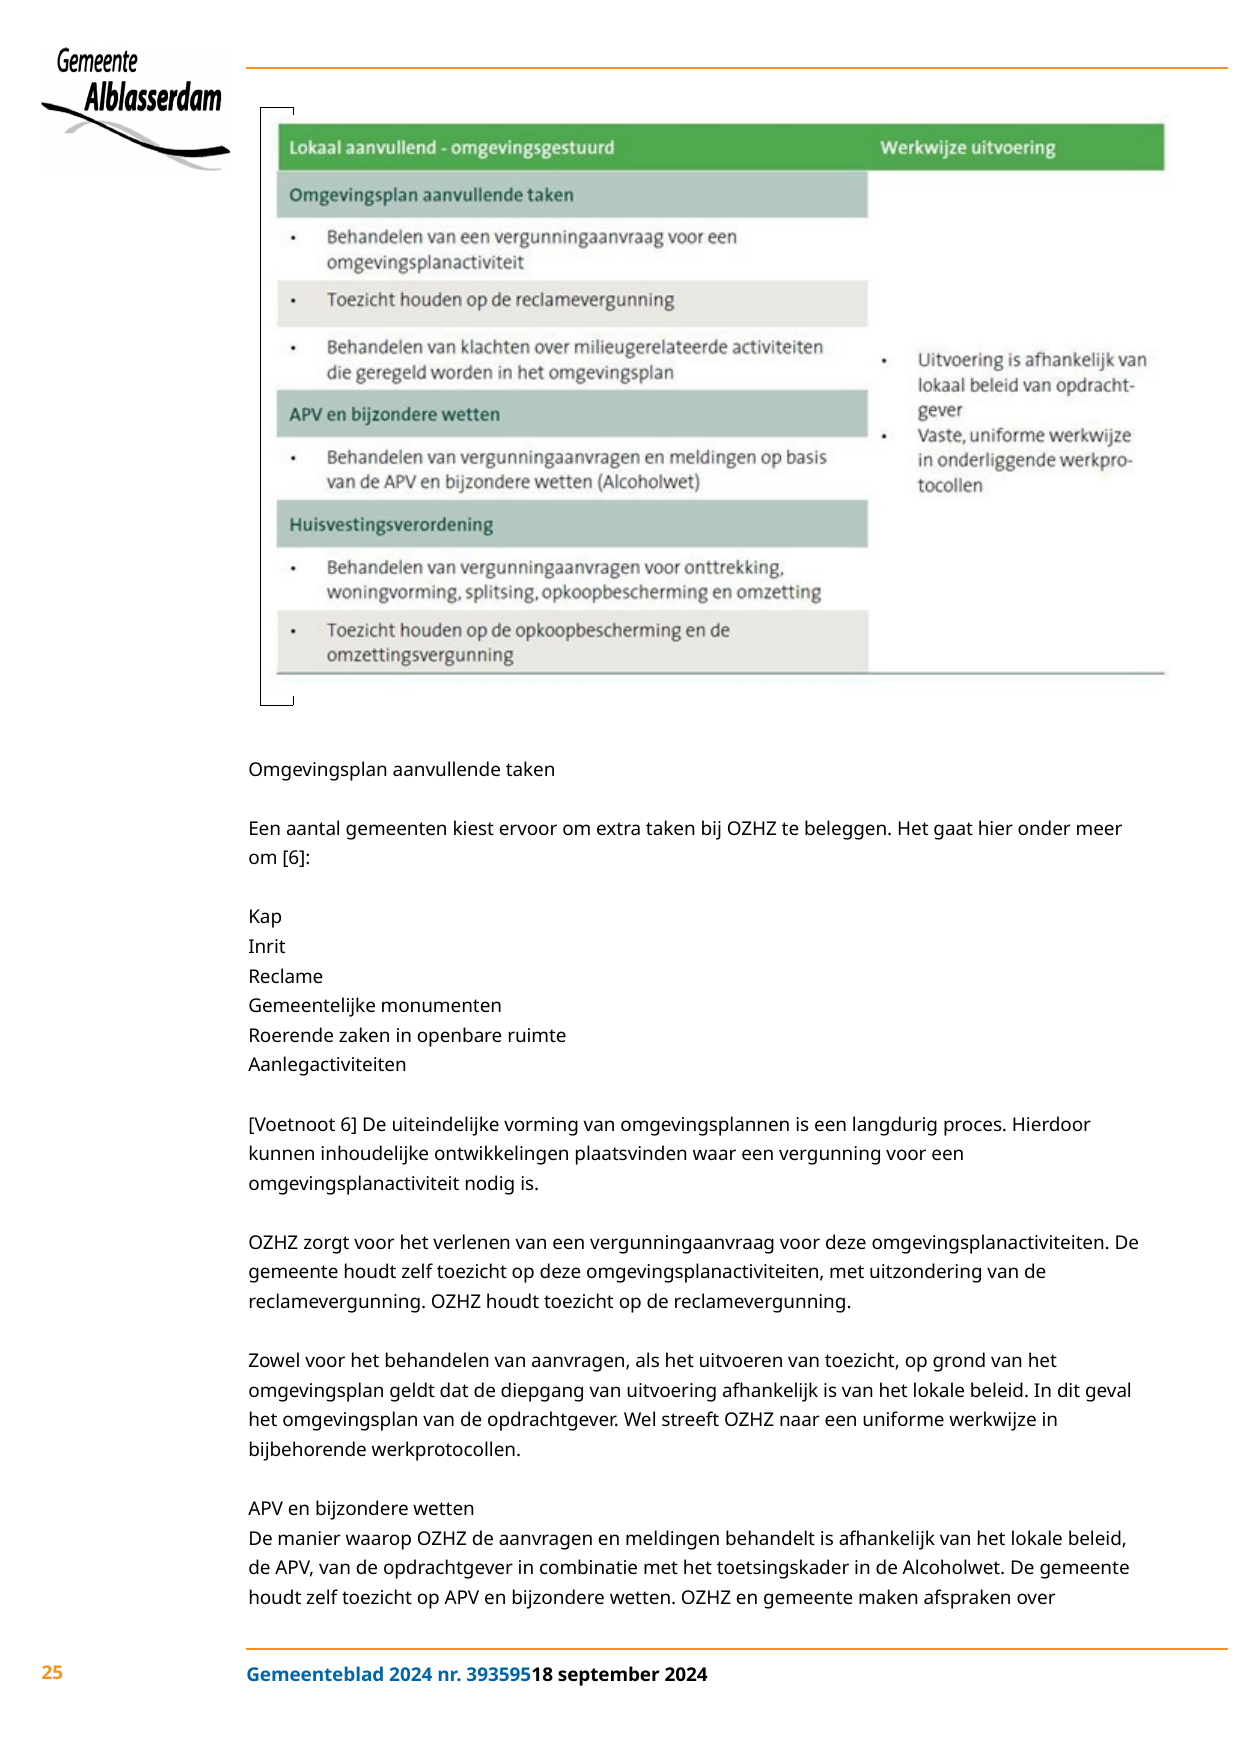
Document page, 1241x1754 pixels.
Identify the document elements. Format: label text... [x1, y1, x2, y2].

text OZHZ zorgt voor het verlenen van een vergunningaanvraag voor deze omgevingsplanactiviteiten. De gemeente houdt zelf toezicht op deze omgevingsplanactiviteiten, met uitzondering van de reclamevergunning. OZHZ houdt toezicht op de reclamevergunning. [248, 1229, 1152, 1314]
text APV en bijzondere wetten [248, 1495, 1152, 1521]
text Gemeentelijke monumenten [248, 992, 1152, 1018]
text Reclame [248, 963, 1152, 988]
text Een aantal gemeenten kiest ervoor om extra taken bij OZHZ te beleggen. Het gaat hier onder meer om [6]: [248, 815, 1152, 870]
text De manier waarop OZHZ de aanvragen en meldingen behandelt is afhankelijk van het lokale beleid, de APV, van de opdrachtgever in combinatie met het toetsingskader in de Alcoholwet. De gemeente houdt zelf toezicht op APV en bijzondere wetten. OZHZ en gemeente maken afspraken over [248, 1525, 1152, 1610]
text Kap [248, 904, 1152, 929]
text Zowel voor het behandelen van aanvragen, als het uitvoeren van toezicht, op grond van het omgevingsplan geldt dat de diepgang van uitvoering afhankelijk is van het lokale beleid. In dit geval het omgevingsplan van de opdrachtgever. Wel streeft OZHZ naar een uniforme werkwijze in bijbehorende werkprotocollen. [248, 1347, 1152, 1462]
text Aanlegactiviteiten [248, 1052, 1152, 1077]
text [Voetnoot 6] De uiteindelijke vorming van omgevingsplannen is een langdurig proces. Hierdoor kunnen inhoudelijke ontwikkelingen plaatsvinden waar een vergunning voor een omgevingsplanactiviteit nodig is. [248, 1111, 1152, 1196]
text Omgevingsplan aanvullende taken [248, 756, 1152, 781]
text Inrit [248, 933, 1152, 959]
picture [268, 115, 1173, 696]
picture [41, 47, 231, 172]
text Roerende zaken in openbare ruimte [248, 1022, 1152, 1048]
